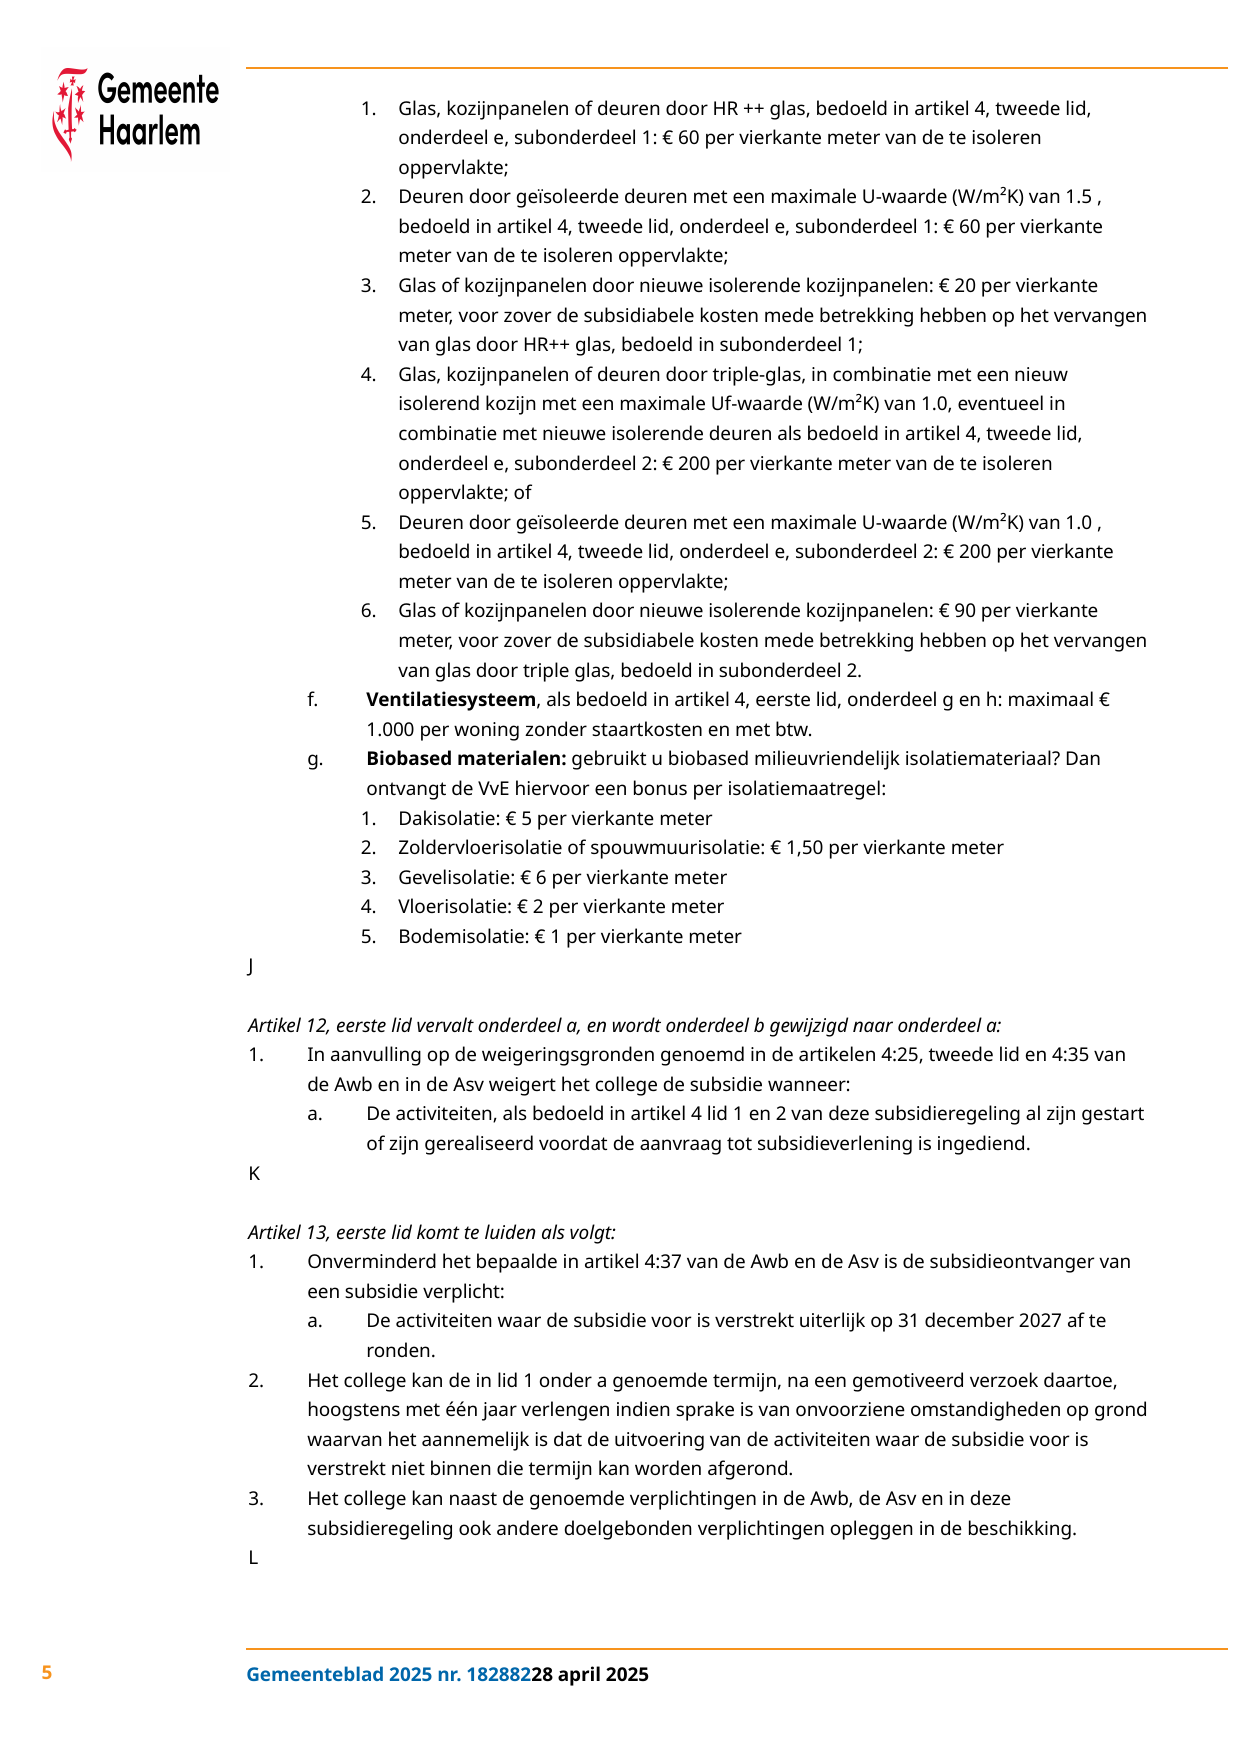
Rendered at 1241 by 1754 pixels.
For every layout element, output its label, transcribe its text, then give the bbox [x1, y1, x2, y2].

picture [41, 47, 231, 172]
list De activiteiten, als bedoeld in artikel 4 lid 1 en 2 van deze subsidieregeling al zijn gestart of zijn gerealiseerd voordat de aanvraag tot subsidieverlening is ingediend. [307, 1101, 1152, 1156]
list Glas, kozijnpanelen of deuren door triple-glas, in combinatie met een nieuw isolerend kozijn met een maximale Uf-waarde (W/m²K) van 1.0, eventueel in combinatie met nieuwe isolerende deuren als bedoeld in artikel 4, tweede lid, onderdeel e, subonderdeel 2: € 200 per vierkante meter van de te isoleren oppervlakte; of [361, 361, 1152, 505]
list Het college kan naast de genoemde verplichtingen in de Awb, de Asv en in deze subsidieregeling ook andere doelgebonden verplichtingen opleggen in de beschikking. [248, 1485, 1152, 1541]
list Onverminderd het bepaalde in artikel 4:37 van de Awb en de Asv is de subsidieontvanger van een subsidie verplicht: [248, 1248, 1152, 1304]
list Ventilatiesysteem, als bedoeld in artikel 4, eerste lid, onderdeel g en h: maximaal € 1.000 per woning zonder staartkosten en met btw. [307, 686, 1152, 742]
list Glas, kozijnpanelen of deuren door HR ++ glas, bedoeld in artikel 4, tweede lid, onderdeel e, subonderdeel 1: € 60 per vierkante meter van de te isoleren oppervlakte; [361, 95, 1152, 180]
list Vloerisolatie: € 2 per vierkante meter [361, 893, 1152, 919]
list In aanvulling op de weigeringsgronden genoemd in de artikelen 4:25, tweede lid en 4:35 van de Awb en in de Asv weigert het college de subsidie wanneer: [248, 1041, 1152, 1097]
text Artikel 13, eerste lid komt te luiden als volgt: [248, 1219, 1152, 1245]
list Glas of kozijnpanelen door nieuwe isolerende kozijnpanelen: € 90 per vierkante meter, voor zover de subsidiabele kosten mede betrekking hebben op het vervangen van glas door triple glas, bedoeld in subonderdeel 2. [361, 598, 1152, 683]
list Bodemisolatie: € 1 per vierkante meter [361, 923, 1152, 949]
list Deuren door geïsoleerde deuren met een maximale U-waarde (W/m²K) van 1.5 , bedoeld in artikel 4, tweede lid, onderdeel e, subonderdeel 1: € 60 per vierkante meter van de te isoleren oppervlakte; [361, 183, 1152, 268]
text J [248, 953, 1152, 978]
list Het college kan de in lid 1 onder a genoemde termijn, na een gemotiveerd verzoek daartoe, hoogstens met één jaar verlengen indien sprake is van onvoorziene omstandigheden op grond waarvan het aannemelijk is dat de uitvoering van de activiteiten waar de subsidie voor is verstrekt niet binnen die termijn kan worden afgerond. [248, 1367, 1152, 1481]
text K [248, 1160, 1152, 1186]
list Biobased materialen: gebruikt u biobased milieuvriendelijk isolatiemateriaal? Dan ontvangt de VvE hiervoor een bonus per isolatiemaatregel: [307, 746, 1152, 801]
list Deuren door geïsoleerde deuren met een maximale U-waarde (W/m²K) van 1.0 , bedoeld in artikel 4, tweede lid, onderdeel e, subonderdeel 2: € 200 per vierkante meter van de te isoleren oppervlakte; [361, 509, 1152, 594]
list Dakisolatie: € 5 per vierkante meter [361, 805, 1152, 831]
text Artikel 12, eerste lid vervalt onderdeel a, en wordt onderdeel b gewijzigd naar onderdeel a: [248, 1012, 1152, 1038]
text L [248, 1544, 1152, 1570]
list De activiteiten waar de subsidie voor is verstrekt uiterlijk op 31 december 2027 af te ronden. [307, 1308, 1152, 1363]
list Glas of kozijnpanelen door nieuwe isolerende kozijnpanelen: € 20 per vierkante meter, voor zover de subsidiabele kosten mede betrekking hebben op het vervangen van glas door HR++ glas, bedoeld in subonderdeel 1; [361, 272, 1152, 357]
list Zoldervloerisolatie of spouwmuurisolatie: € 1,50 per vierkante meter [361, 834, 1152, 860]
list Gevelisolatie: € 6 per vierkante meter [361, 864, 1152, 890]
